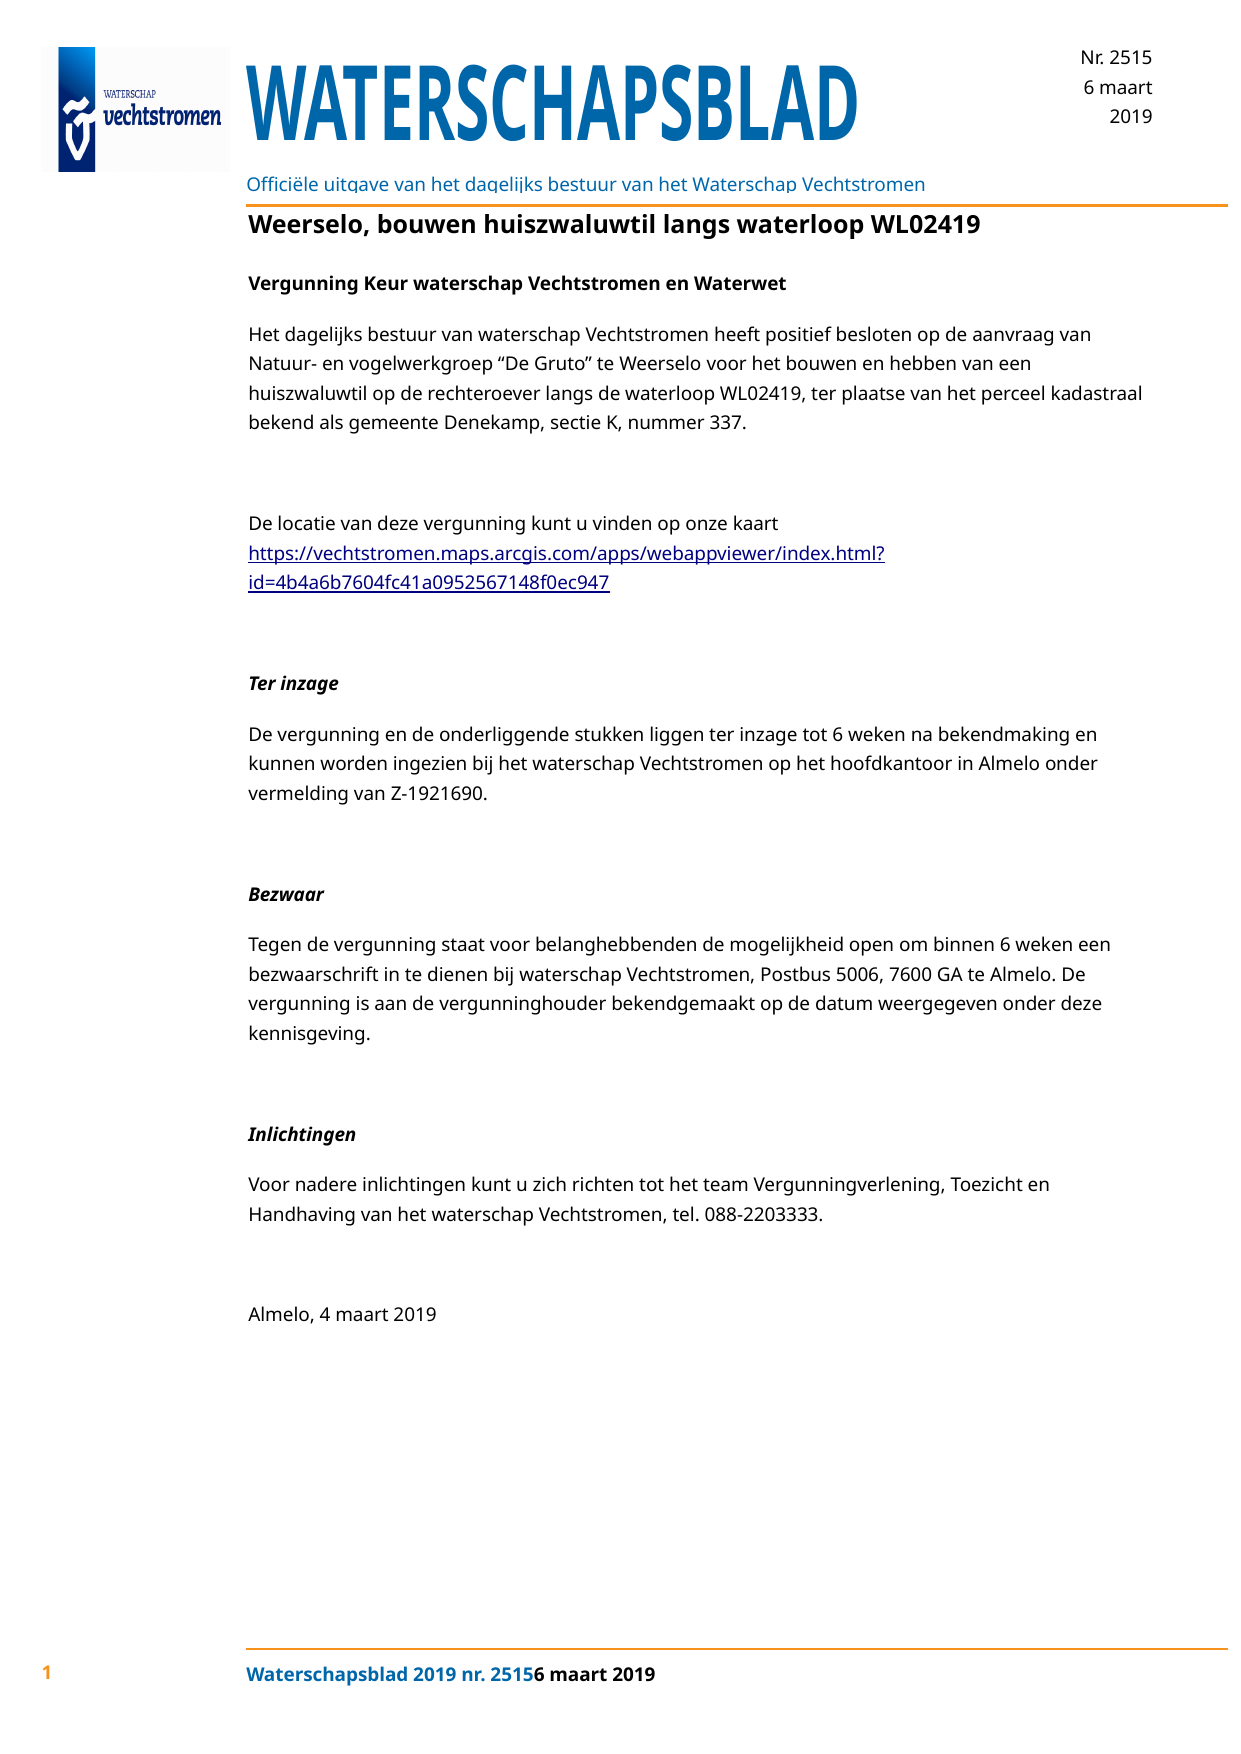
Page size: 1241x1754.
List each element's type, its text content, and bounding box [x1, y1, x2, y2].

text Vergunning Keur waterschap Vechtstromen en Waterwet [248, 270, 1152, 296]
text De vergunning en de onderliggende stukken liggen ter inzage tot 6 weken na bekendmaking en kunnen worden ingezien bij het waterschap Vechtstromen op het hoofdkantoor in Almelo onder vermelding van Z-1921690. [248, 721, 1152, 806]
text Inlichtingen [248, 1121, 1152, 1146]
text Voor nadere inlichtingen kunt u zich richten tot het team Vergunningverlening, Toezicht en Handhaving van het waterschap Vechtstromen, tel. 088-2203333. [248, 1171, 1152, 1226]
text Tegen de vergunning staat voor belanghebbenden de mogelijkheid open om binnen 6 weken een bezwaarschrift in te dienen bij waterschap Vechtstromen, Postbus 5006, 7600 GA te Almelo. De vergunning is aan de vergunninghouder bekendgemaakt op de datum weergegeven onder deze kennisgeving. [248, 931, 1152, 1046]
text Bezwaar [248, 881, 1152, 906]
text Weerselo, bouwen huiszwaluwtil langs waterloop WL02419 [248, 207, 1152, 241]
picture [41, 47, 231, 172]
text De locatie van deze vergunning kunt u vinden op onze kaart https://vechtstromen.maps.arcgis.com/apps/webappviewer/index.html?id=4b4a6b7604fc41a0952567148f0ec947 [248, 510, 1152, 595]
text Het dagelijks bestuur van waterschap Vechtstromen heeft positief besloten op de aanvraag van Natuur- en vogelwerkgroep “De Gruto” te Weerselo voor het bouwen en hebben van een huiszwaluwtil op de rechteroever langs de waterloop WL02419, ter plaatse van het perceel kadastraal bekend als gemeente Denekamp, sectie K, nummer 337. [248, 321, 1152, 435]
text Ter inzage [248, 670, 1152, 696]
text Almelo, 4 maart 2019 [248, 1302, 1152, 1327]
